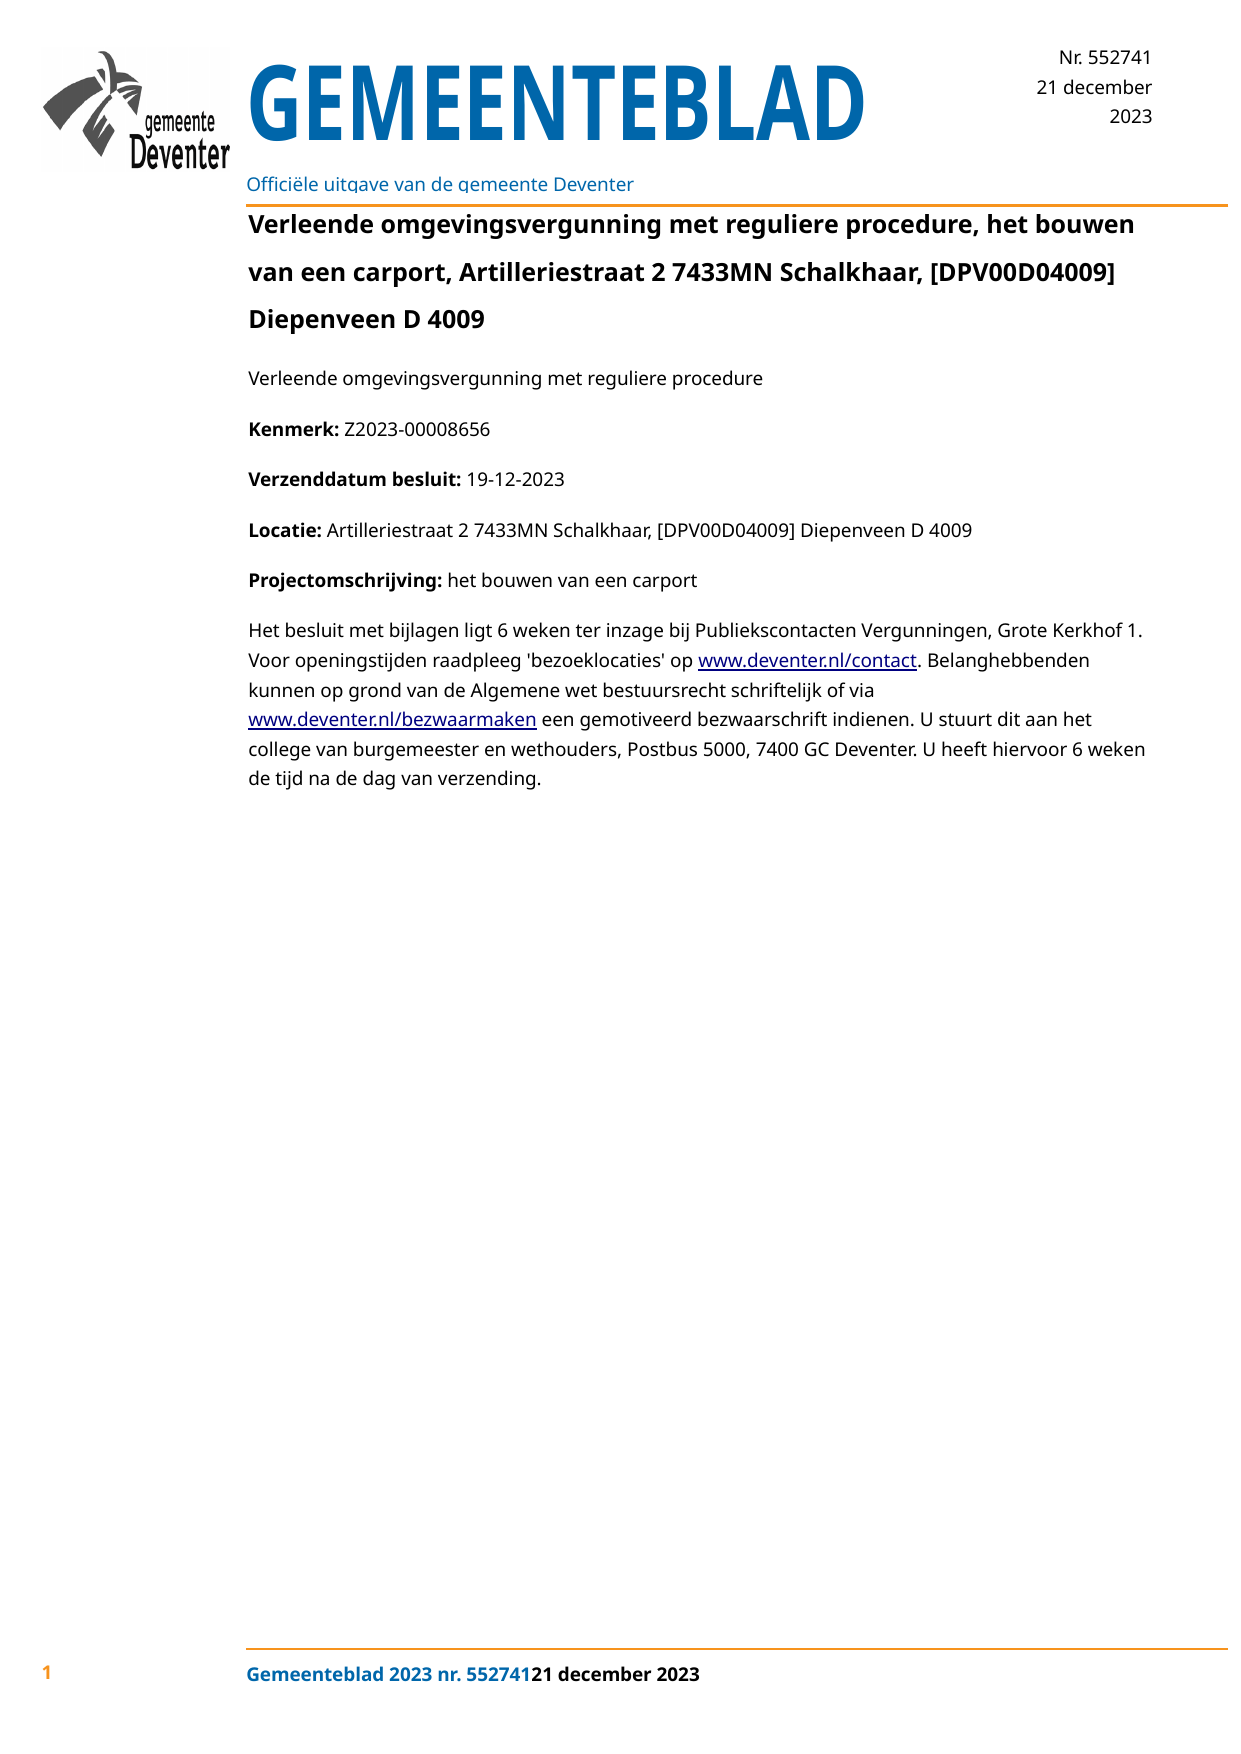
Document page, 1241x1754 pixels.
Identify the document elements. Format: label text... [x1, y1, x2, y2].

text Locatie: Artilleriestraat 2 7433MN Schalkhaar, [DPV00D04009] Diepenveen D 4009 [248, 517, 1152, 542]
text Verleende omgevingsvergunning met reguliere procedure [248, 366, 1152, 391]
text Verzenddatum besluit: 19-12-2023 [248, 466, 1152, 492]
text Projectomschrijving: het bouwen van een carport [248, 567, 1152, 593]
text Kenmerk: Z2023-00008656 [248, 416, 1152, 442]
text Verleende omgevingsvergunning met reguliere procedure, het bouwen van een carport, Artilleriestraat 2 7433MN Schalkhaar, [DPV00D04009] Diepenveen D 4009 [248, 207, 1152, 336]
picture [41, 47, 231, 172]
text Het besluit met bijlagen ligt 6 weken ter inzage bij Publiekscontacten Vergunningen, Grote Kerkhof 1. Voor openingstijden raadpleeg 'bezoeklocaties' op www.deventer.nl/contact. Belanghebbenden kunnen op grond van de Algemene wet bestuursrecht schriftelijk of via www.deventer.nl/bezwaarmaken een gemotiveerd bezwaarschrift indienen. U stuurt dit aan het college van burgemeester en wethouders, Postbus 5000, 7400 GC Deventer. U heeft hiervoor 6 weken de tijd na de dag van verzending. [248, 618, 1152, 791]
